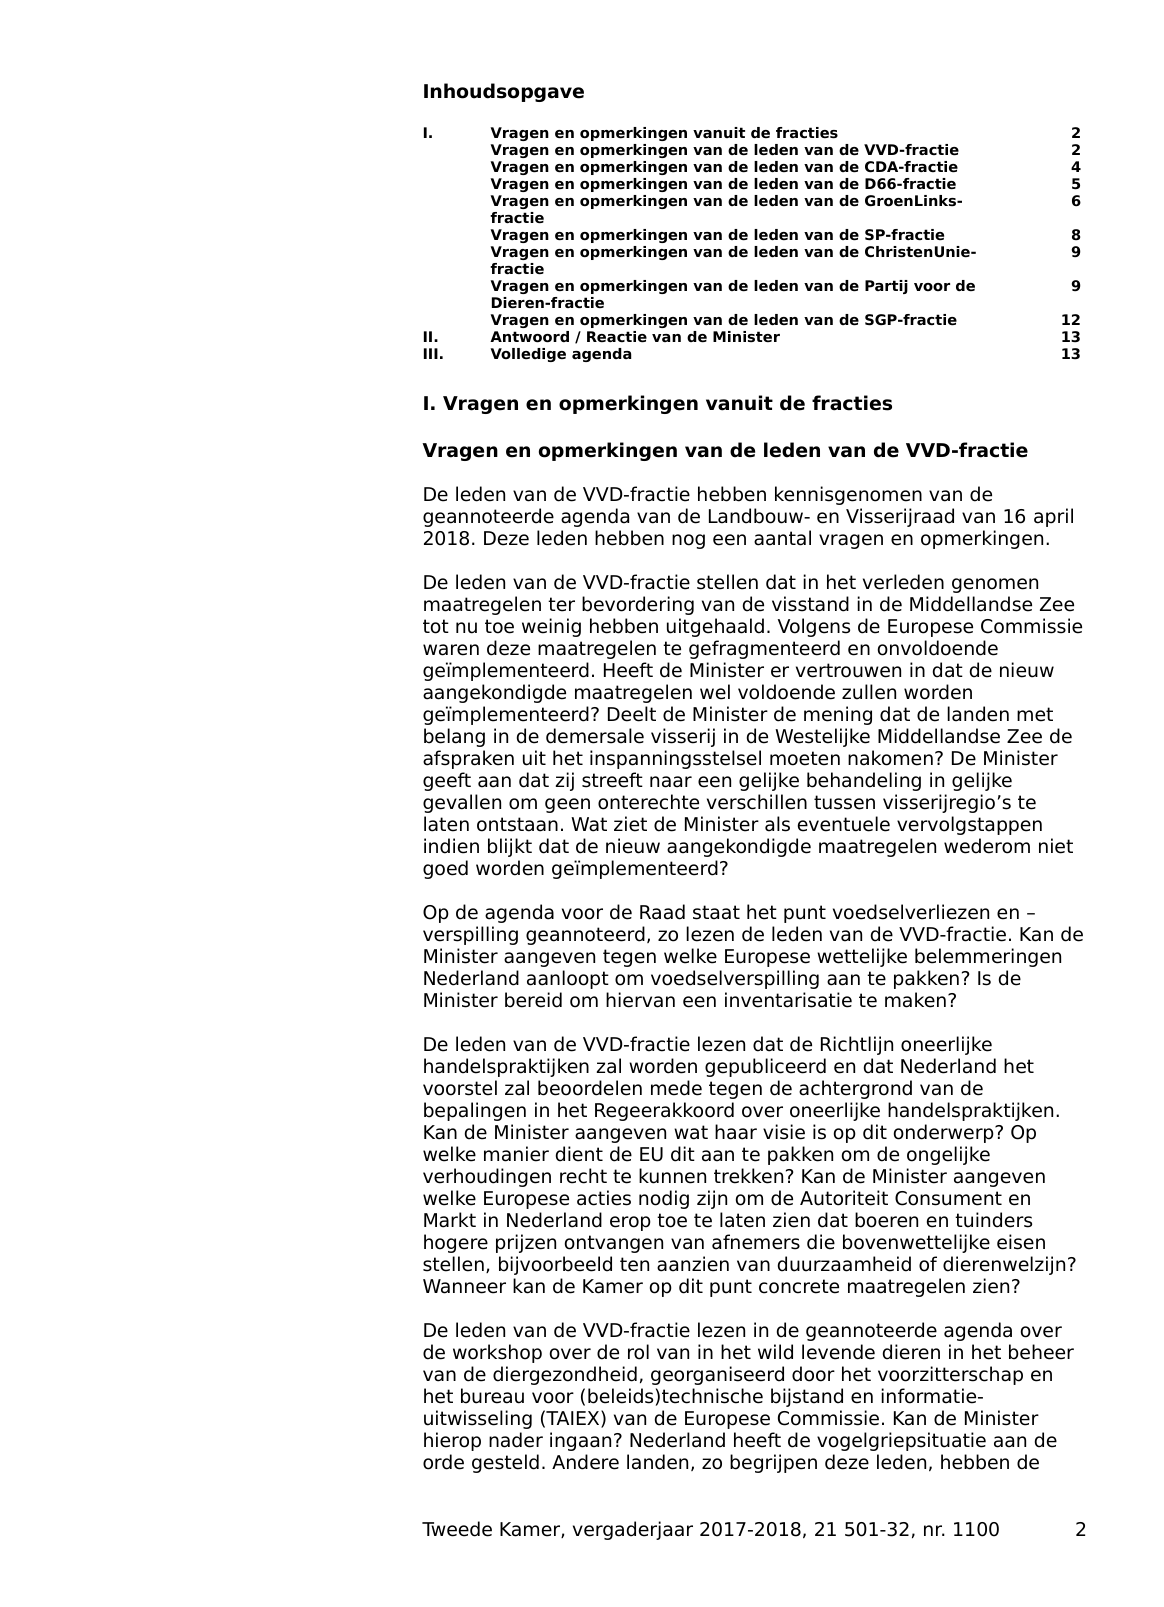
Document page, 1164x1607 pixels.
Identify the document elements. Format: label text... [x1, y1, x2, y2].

table_cell 12 [1021, 312, 1087, 329]
table_cell [422, 227, 484, 244]
table_cell 2 [1021, 142, 1087, 159]
table_header 2 [1021, 125, 1087, 142]
table_cell [422, 176, 484, 193]
table_header I. [422, 125, 484, 142]
text De leden van de VVD-fractie stellen dat in het verleden genomen maatregelen ter bevordering van de visstand in de Middellandse Zee tot nu toe weinig hebben uitgehaald. Volgens de Europese Commissie waren deze maatregelen te gefragmenteerd en onvoldoende geïmplementeerd. Heeft de Minister er vertrouwen in dat de nieuw aangekondigde maatregelen wel voldoende zullen worden geïmplementeerd? Deelt de Minister de mening dat de landen met belang in de demersale visserij in de Westelijke Middellandse Zee de afspraken uit het inspanningsstelsel moeten nakomen? De Minister geeft aan dat zij streeft naar een gelijke behandeling in gelijke gevallen om geen onterechte verschillen tussen visserijregio’s te laten ontstaan. Wat ziet de Minister als eventuele vervolgstappen indien blijkt dat de nieuw aangekondigde maatregelen wederom niet goed worden geïmplementeerd? [422, 572, 1087, 880]
table_cell 13 [1021, 346, 1087, 363]
table_cell II. [422, 329, 484, 346]
text Op de agenda voor de Raad staat het punt voedselverliezen en – verspilling geannoteerd, zo lezen de leden van de VVD-fractie. Kan de Minister aangeven tegen welke Europese wettelijke belemmeringen Nederland aanloopt om voedselverspilling aan te pakken? Is de Minister bereid om hiervan een inventarisatie te maken? [422, 902, 1087, 1012]
table_cell Volledige agenda [484, 346, 1021, 363]
table_cell III. [422, 346, 484, 363]
table_cell [422, 142, 484, 159]
table_cell Vragen en opmerkingen van de leden van de GroenLinks-fractie [484, 193, 1021, 227]
table_cell [422, 193, 484, 227]
table_header Vragen en opmerkingen vanuit de fracties [484, 125, 1021, 142]
table_cell 5 [1021, 176, 1087, 193]
table_cell 6 [1021, 193, 1087, 227]
table_cell Vragen en opmerkingen van de leden van de SGP-fractie [484, 312, 1021, 329]
text De leden van de VVD-fractie lezen in de geannoteerde agenda over de workshop over de rol van in het wild levende dieren in het beheer van de diergezondheid, georganiseerd door het voorzitterschap en het bureau voor (beleids)technische bijstand en informatie-uitwisseling (TAIEX) van de Europese Commissie. Kan de Minister hierop nader ingaan? Nederland heeft de vogelgriepsituatie aan de orde gesteld. Andere landen, zo begrijpen deze leden, hebben de [422, 1320, 1087, 1474]
table_cell [422, 159, 484, 176]
table_cell Vragen en opmerkingen van de leden van de Partij voor de Dieren-fractie [484, 278, 1021, 312]
text De leden van de VVD-fractie lezen dat de Richtlijn oneerlijke handelspraktijken zal worden gepubliceerd en dat Nederland het voorstel zal beoordelen mede tegen de achtergrond van de bepalingen in het Regeerakkoord over oneerlijke handelspraktijken. Kan de Minister aangeven wat haar visie is op dit onderwerp? Op welke manier dient de EU dit aan te pakken om de ongelijke verhoudingen recht te kunnen trekken? Kan de Minister aangeven welke Europese acties nodig zijn om de Autoriteit Consument en Markt in Nederland erop toe te laten zien dat boeren en tuinders hogere prijzen ontvangen van afnemers die bovenwettelijke eisen stellen, bijvoorbeeld ten aanzien van duurzaamheid of dierenwelzijn? Wanneer kan de Kamer op dit punt concrete maatregelen zien? [422, 1034, 1087, 1298]
table_cell 9 [1021, 244, 1087, 278]
table_cell 4 [1021, 159, 1087, 176]
table_cell [422, 312, 484, 329]
table_cell [422, 278, 484, 312]
text De leden van de VVD-fractie hebben kennisgenomen van de geannoteerde agenda van de Landbouw- en Visserijraad van 16 april 2018. Deze leden hebben nog een aantal vragen en opmerkingen. [422, 484, 1087, 550]
table_cell 13 [1021, 329, 1087, 346]
table_cell Vragen en opmerkingen van de leden van de CDA-fractie [484, 159, 1021, 176]
table_cell Antwoord / Reactie van de Minister [484, 329, 1021, 346]
table_cell Vragen en opmerkingen van de leden van de VVD-fractie [484, 142, 1021, 159]
subtitle I. Vragen en opmerkingen vanuit de fracties [422, 393, 1087, 415]
table_cell Vragen en opmerkingen van de leden van de SP-fractie [484, 227, 1021, 244]
table_cell 8 [1021, 227, 1087, 244]
table_cell Vragen en opmerkingen van de leden van de ChristenUnie-fractie [484, 244, 1021, 278]
table_cell [422, 244, 484, 278]
table_cell Vragen en opmerkingen van de leden van de D66-fractie [484, 176, 1021, 193]
table_cell 9 [1021, 278, 1087, 312]
subtitle Vragen en opmerkingen van de leden van de VVD-fractie [422, 440, 1087, 462]
subtitle Inhoudsopgave [422, 81, 1087, 103]
